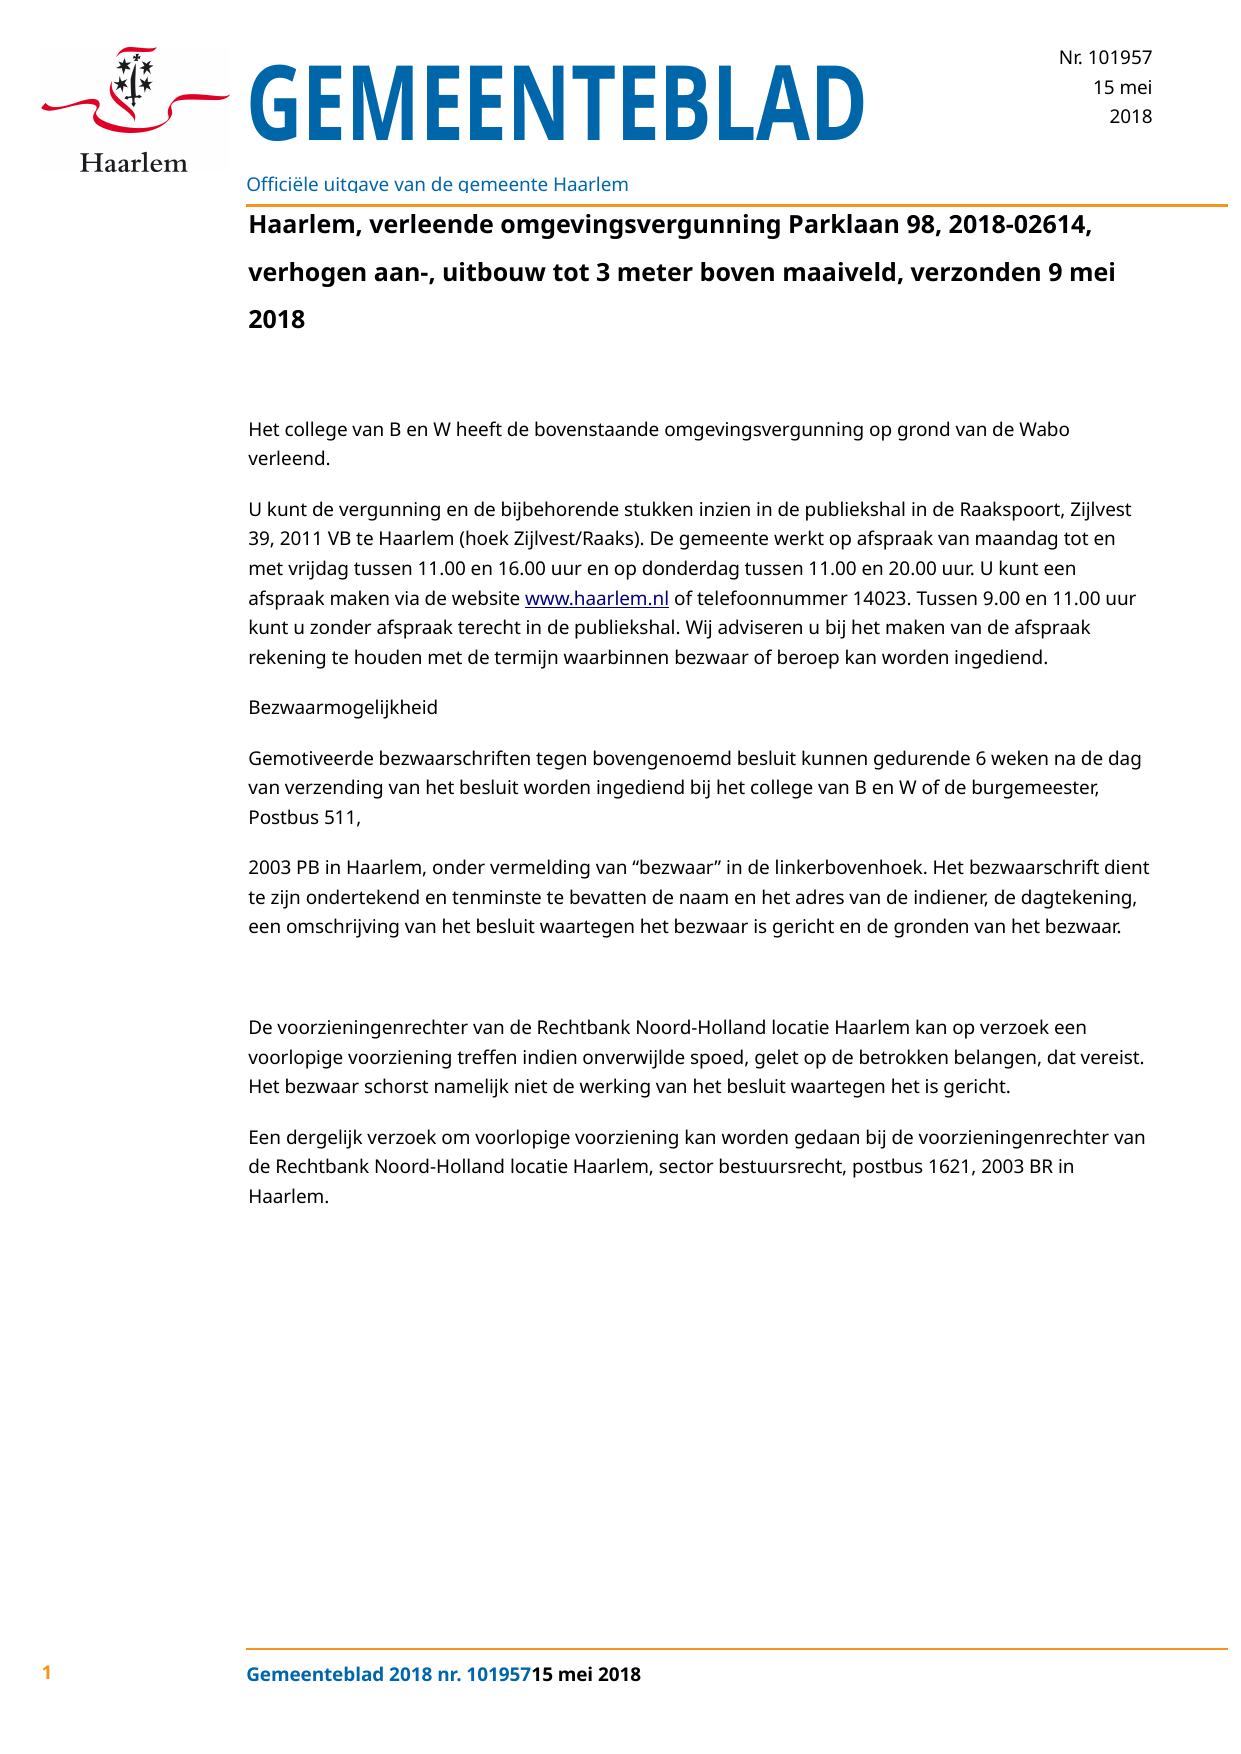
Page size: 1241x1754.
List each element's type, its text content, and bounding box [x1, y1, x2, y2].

text De voorzieningenrechter van de Rechtbank Noord-Holland locatie Haarlem kan op verzoek een voorlopige voorziening treffen indien onverwijlde spoed, gelet op de betrokken belangen, dat vereist. Het bezwaar schorst namelijk niet de werking van het besluit waartegen het is gericht. [248, 1014, 1152, 1099]
text Een dergelijk verzoek om voorlopige voorziening kan worden gedaan bij de voorzieningenrechter van de Rechtbank Noord-Holland locatie Haarlem, sector bestuursrecht, postbus 1621, 2003 BR in Haarlem. [248, 1124, 1152, 1209]
text 2003 PB in Haarlem, onder vermelding van “bezwaar” in de linkerbovenhoek. Het bezwaarschrift dient te zijn ondertekend en tenminste te bevatten de naam en het adres van de indiener, de dagtekening, een omschrijving van het besluit waartegen het bezwaar is gericht en de gronden van het bezwaar. [248, 854, 1152, 939]
text U kunt de vergunning en de bijbehorende stukken inzien in de publiekshal in de Raakspoort, Zijlvest 39, 2011 VB te Haarlem (hoek Zijlvest/Raaks). De gemeente werkt op afspraak van maandag tot en met vrijdag tussen 11.00 en 16.00 uur en op donderdag tussen 11.00 en 20.00 uur. U kunt een afspraak maken via de website www.haarlem.nl of telefoonnummer 14023. Tussen 9.00 en 11.00 uur kunt u zonder afspraak terecht in de publiekshal. Wij adviseren u bij het maken van de afspraak rekening te houden met de termijn waarbinnen bezwaar of beroep kan worden ingediend. [248, 496, 1152, 669]
text Gemotiveerde bezwaarschriften tegen bovengenoemd besluit kunnen gedurende 6 weken na de dag van verzending van het besluit worden ingediend bij het college van B en W of de burgemeester, Postbus 511, [248, 745, 1152, 829]
text Bezwaarmogelijkheid [248, 694, 1152, 720]
text Het college van B en W heeft de bovenstaande omgevingsvergunning op grond van de Wabo verleend. [248, 416, 1152, 471]
picture [41, 47, 231, 172]
text Haarlem, verleende omgevingsvergunning Parklaan 98, 2018-02614, verhogen aan-, uitbouw tot 3 meter boven maaiveld, verzonden 9 mei 2018 [248, 207, 1152, 336]
